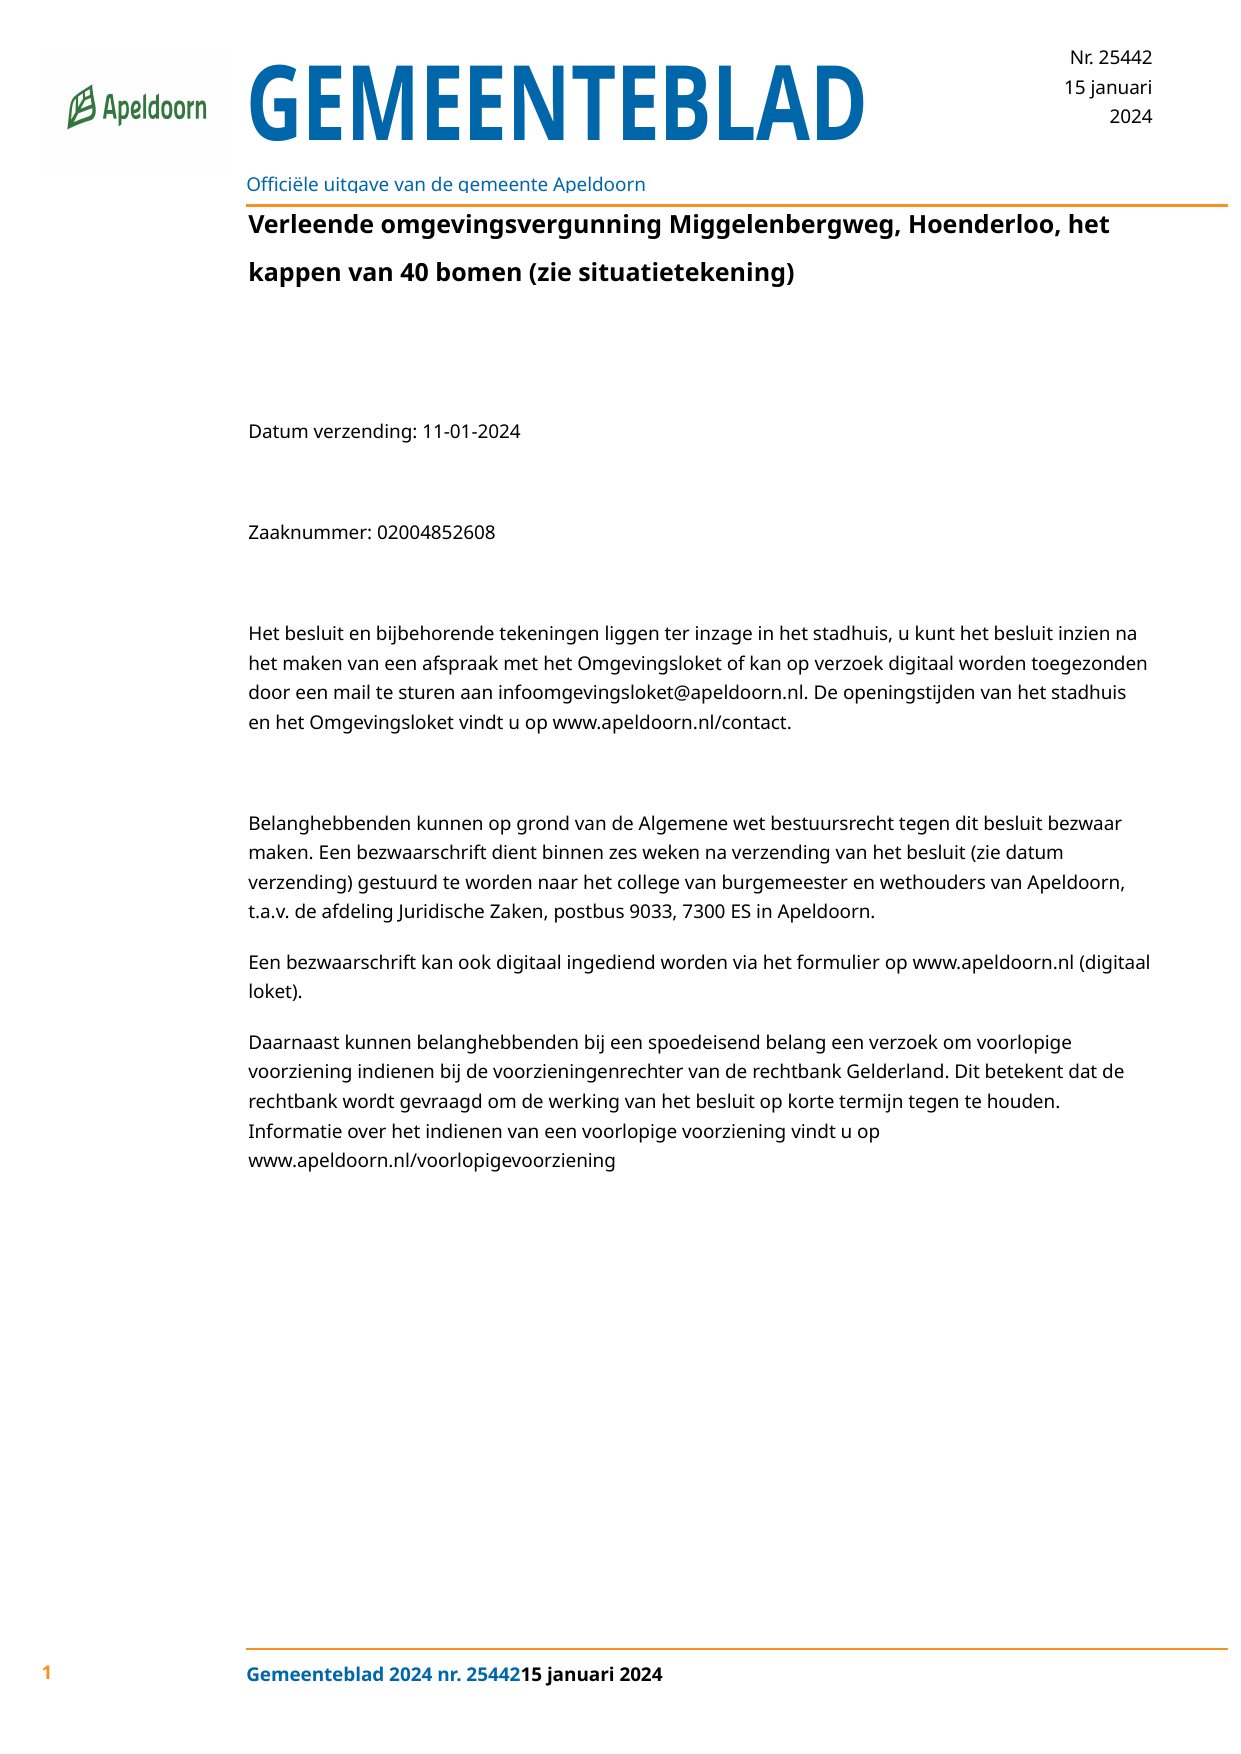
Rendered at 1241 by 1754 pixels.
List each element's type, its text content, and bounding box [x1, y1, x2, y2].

text Het besluit en bijbehorende tekeningen liggen ter inzage in het stadhuis, u kunt het besluit inzien na het maken van een afspraak met het Omgevingsloket of kan op verzoek digitaal worden toegezonden door een mail te sturen aan infoomgevingsloket@apeldoorn.nl. De openingstijden van het stadhuis en het Omgevingsloket vindt u op www.apeldoorn.nl/contact. [248, 620, 1152, 735]
text Daarnaast kunnen belanghebbenden bij een spoedeisend belang een verzoek om voorlopige voorziening indienen bij de voorzieningenrechter van de rechtbank Gelderland. Dit betekent dat de rechtbank wordt gevraagd om de werking van het besluit op korte termijn tegen te houden. Informatie over het indienen van een voorlopige voorziening vindt u op www.apeldoorn.nl/voorlopigevoorziening [248, 1029, 1152, 1173]
text Belanghebbenden kunnen op grond van de Algemene wet bestuursrecht tegen dit besluit bezwaar maken. Een bezwaarschrift dient binnen zes weken na verzending van het besluit (zie datum verzending) gestuurd te worden naar het college van burgemeester en wethouders van Apeldoorn, t.a.v. de afdeling Juridische Zaken, postbus 9033, 7300 ES in Apeldoorn. [248, 810, 1152, 924]
picture [41, 47, 231, 172]
text Verleende omgevingsvergunning Miggelenbergweg, Hoenderloo, het kappen van 40 bomen (zie situatietekening) [248, 207, 1152, 288]
text Een bezwaarschrift kan ook digitaal ingediend worden via het formulier op www.apeldoorn.nl (digitaal loket). [248, 949, 1152, 1004]
text Zaaknummer: 02004852608 [248, 519, 1152, 545]
text Datum verzending: 11-01-2024 [248, 419, 1152, 444]
